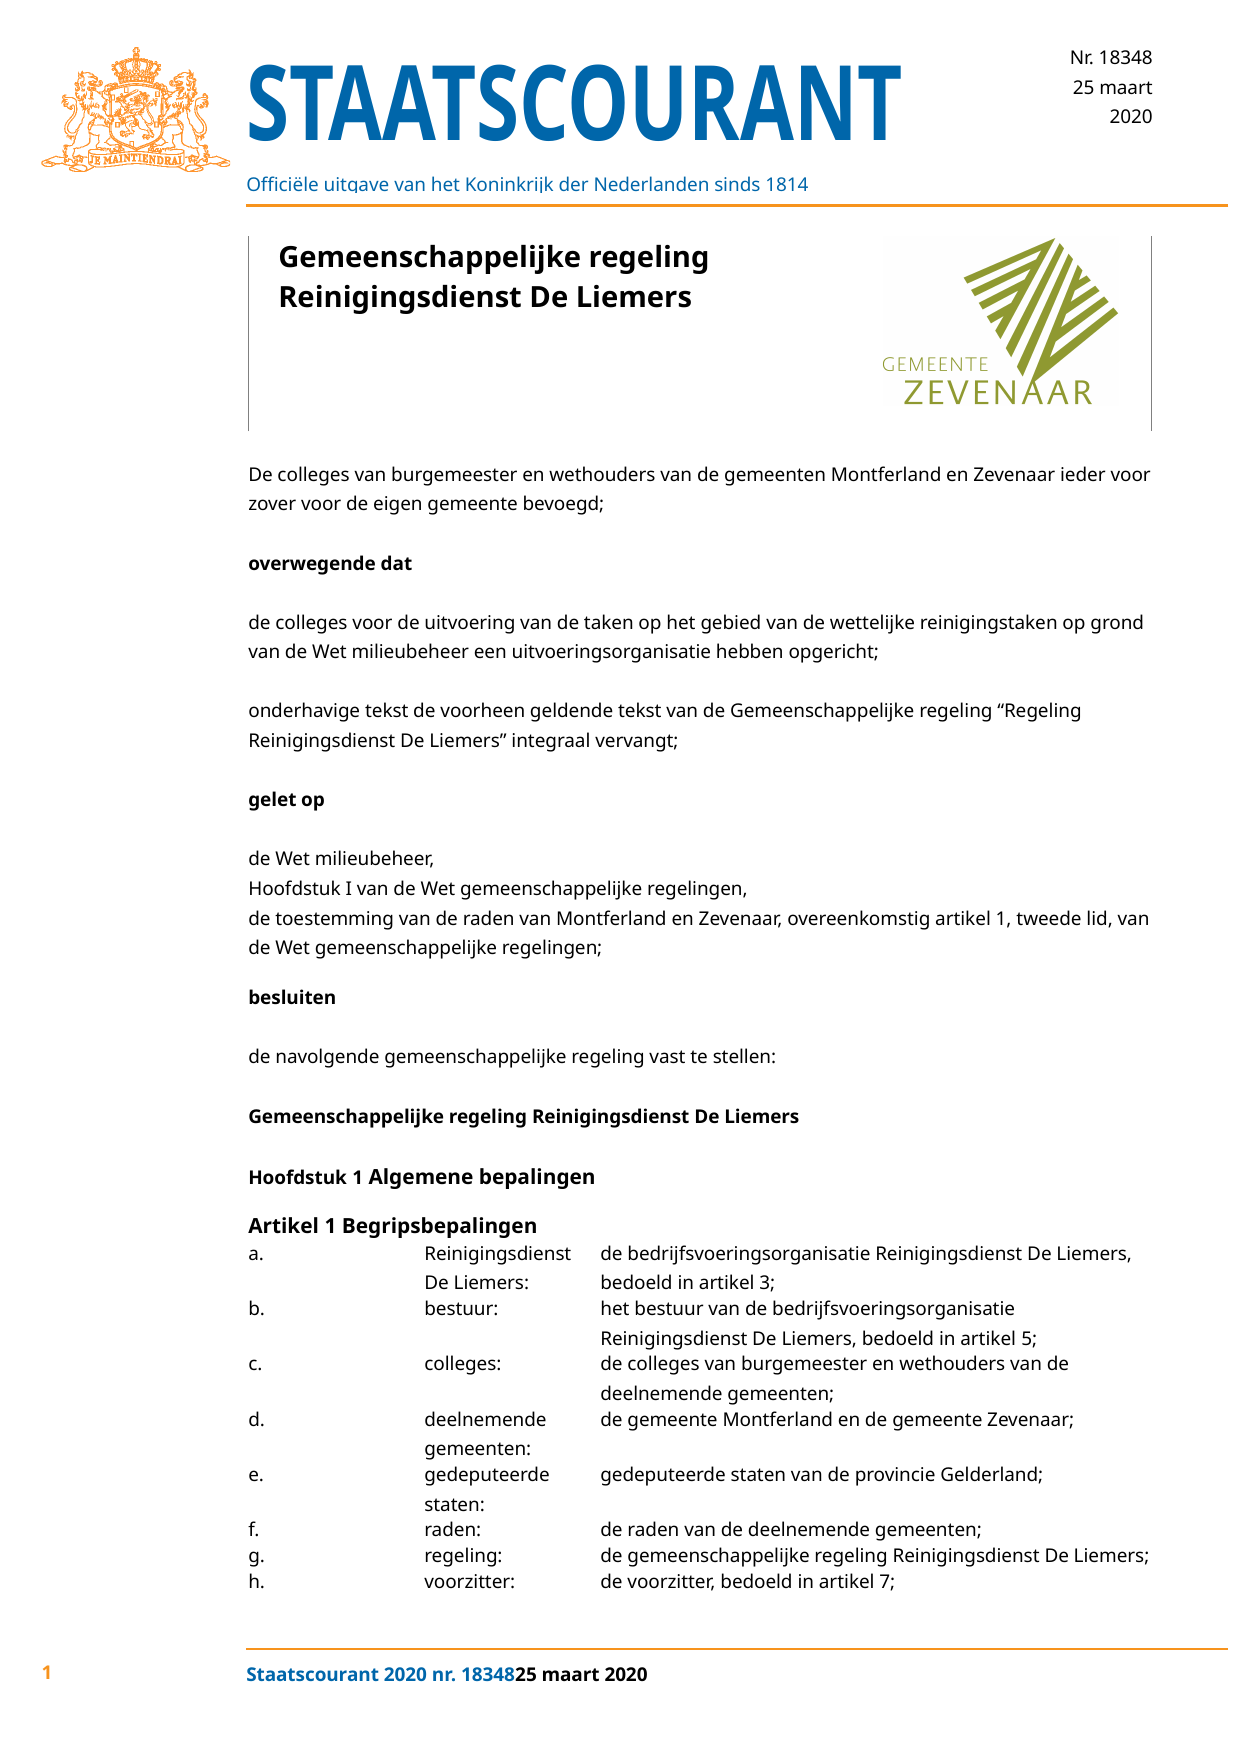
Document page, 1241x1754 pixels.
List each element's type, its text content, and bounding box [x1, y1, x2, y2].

table_cell de colleges van burgemeester en wethouders van de deelnemende gemeenten; [600, 1351, 1152, 1406]
table_header Gemeenschappelijke regeling Reinigingsdienst De Liemers [249, 236, 850, 431]
text de navolgende gemeenschappelijke regeling vast te stellen: [248, 1044, 1152, 1069]
table_cell deelnemende gemeenten: [424, 1406, 600, 1461]
table_cell de raden van de deelnemende gemeenten; [600, 1516, 1152, 1542]
table_cell regeling: [424, 1542, 600, 1568]
table_header de bedrijfsvoeringsorganisatie Reinigingsdienst De Liemers, bedoeld in artikel 3; [600, 1240, 1152, 1295]
table_cell bestuur: [424, 1295, 600, 1351]
table_cell het bestuur van de bedrijfsvoeringsorganisatie Reinigingsdienst De Liemers, bedoeld in artikel 5; [600, 1295, 1152, 1351]
text De colleges van burgemeester en wethouders van de gemeenten Montferland en Zevenaar ieder voor zover voor de eigen gemeente bevoegd; [248, 461, 1152, 516]
table_cell de voorzitter, bedoeld in artikel 7; [600, 1568, 1152, 1594]
text overwegende dat [248, 550, 1152, 575]
picture [882, 236, 1119, 406]
text besluiten [248, 984, 1152, 1010]
table_cell g. [248, 1542, 424, 1568]
table_cell colleges: [424, 1351, 600, 1406]
text de colleges voor de uitvoering van de taken op het gebied van de wettelijke reinigingstaken op grond van de Wet milieubeheer een uitvoeringsorganisatie hebben opgericht; [248, 609, 1152, 664]
table_cell h. [248, 1568, 424, 1594]
text Hoofdstuk 1 Algemene bepalingen [248, 1162, 1152, 1191]
table_cell e. [248, 1461, 424, 1516]
table_cell gedeputeerde staten van de provincie Gelderland; [600, 1461, 1152, 1516]
picture [41, 47, 231, 172]
table_header Reinigingsdienst De Liemers: [424, 1240, 600, 1295]
table_cell raden: [424, 1516, 600, 1542]
text onderhavige tekst de voorheen geldende tekst van de Gemeenschappelijke regeling “Regeling Reinigingsdienst De Liemers” integraal vervangt; [248, 698, 1152, 753]
table_cell c. [248, 1351, 424, 1406]
table_cell d. [248, 1406, 424, 1461]
table_cell de gemeente Montferland en de gemeente Zevenaar; [600, 1406, 1152, 1461]
text Artikel 1 Begripsbepalingen [248, 1211, 1152, 1240]
table_cell b. [248, 1295, 424, 1351]
table_header a. [248, 1240, 424, 1295]
text gelet op [248, 786, 1152, 812]
text de toestemming van de raden van Montferland en Zevenaar, overeenkomstig artikel 1, tweede lid, van de Wet gemeenschappelijke regelingen; [248, 905, 1152, 960]
text de Wet milieubeheer, [248, 846, 1152, 871]
text Hoofdstuk I van de Wet gemeenschappelijke regelingen, [248, 875, 1152, 901]
text Gemeenschappelijke regeling Reinigingsdienst De Liemers [248, 1103, 1152, 1129]
table_cell gedeputeerde staten: [424, 1461, 600, 1516]
table_cell voorzitter: [424, 1568, 600, 1594]
table_cell f. [248, 1516, 424, 1542]
table_header [850, 236, 1151, 431]
table_cell de gemeenschappelijke regeling Reinigingsdienst De Liemers; [600, 1542, 1152, 1568]
